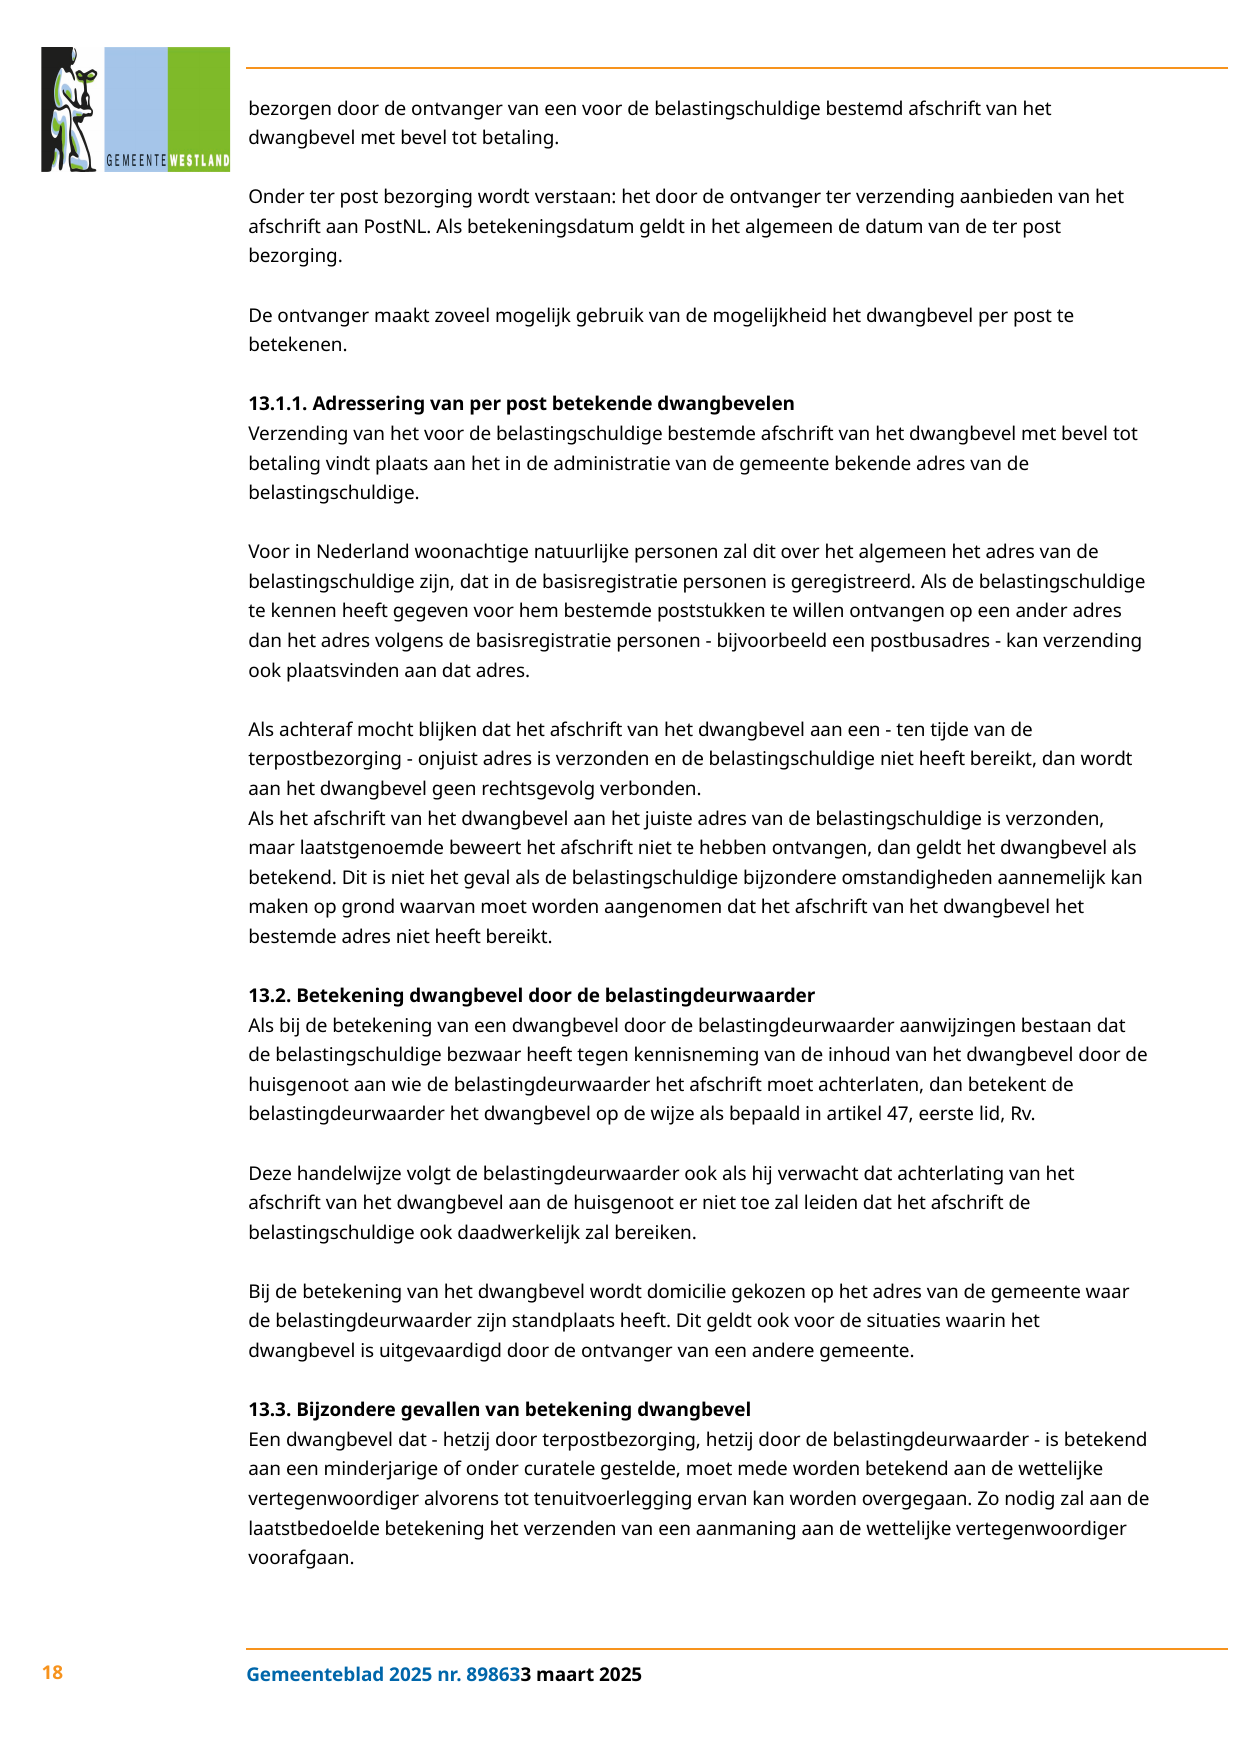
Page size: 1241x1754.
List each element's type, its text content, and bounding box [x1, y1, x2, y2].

text Deze handelwijze volgt de belastingdeurwaarder ook als hij verwacht dat achterlating van het afschrift van het dwangbevel aan de huisgenoot er niet toe zal leiden dat het afschrift de belastingschuldige ook daadwerkelijk zal bereiken. [248, 1160, 1152, 1245]
picture [41, 47, 231, 172]
text Voor in Nederland woonachtige natuurlijke personen zal dit over het algemeen het adres van de belastingschuldige zijn, dat in de basisregistratie personen is geregistreerd. Als de belastingschuldige te kennen heeft gegeven voor hem bestemde poststukken te willen ontvangen op een ander adres dan het adres volgens de basisregistratie personen - bijvoorbeeld een postbusadres - kan verzending ook plaatsvinden aan dat adres. [248, 538, 1152, 683]
text Als het afschrift van het dwangbevel aan het juiste adres van de belastingschuldige is verzonden, maar laatstgenoemde beweert het afschrift niet te hebben ontvangen, dan geldt het dwangbevel als betekend. Dit is niet het geval als de belastingschuldige bijzondere omstandigheden aannemelijk kan maken op grond waarvan moet worden aangenomen dat het afschrift van het dwangbevel het bestemde adres niet heeft bereikt. [248, 805, 1152, 949]
text Als bij de betekening van een dwangbevel door de belastingdeurwaarder aanwijzingen bestaan dat de belastingschuldige bezwaar heeft tegen kennisneming van de inhoud van het dwangbevel door de huisgenoot aan wie de belastingdeurwaarder het afschrift moet achterlaten, dan betekent de belastingdeurwaarder het dwangbevel op de wijze als bepaald in artikel 47, eerste lid, Rv. [248, 1012, 1152, 1126]
text Verzending van het voor de belastingschuldige bestemde afschrift van het dwangbevel met bevel tot betaling vindt plaats aan het in de administratie van de gemeente bekende adres van de belastingschuldige. [248, 420, 1152, 505]
text 13.3. Bijzondere gevallen van betekening dwangbevel [248, 1396, 1152, 1422]
text 13.2. Betekening dwangbevel door de belastingdeurwaarder [248, 982, 1152, 1008]
text 13.1.1. Adressering van per post betekende dwangbevelen [248, 391, 1152, 416]
text bezorgen door de ontvanger van een voor de belastingschuldige bestemd afschrift van het dwangbevel met bevel tot betaling. [248, 95, 1152, 150]
text Bij de betekening van het dwangbevel wordt domicilie gekozen op het adres van de gemeente waar de belastingdeurwaarder zijn standplaats heeft. Dit geldt ook voor de situaties waarin het dwangbevel is uitgevaardigd door de ontvanger van een andere gemeente. [248, 1278, 1152, 1363]
text De ontvanger maakt zoveel mogelijk gebruik van de mogelijkheid het dwangbevel per post te betekenen. [248, 302, 1152, 357]
text Als achteraf mocht blijken dat het afschrift van het dwangbevel aan een - ten tijde van de terpostbezorging - onjuist adres is verzonden en de belastingschuldige niet heeft bereikt, dan wordt aan het dwangbevel geen rechtsgevolg verbonden. [248, 716, 1152, 801]
text Een dwangbevel dat - hetzij door terpostbezorging, hetzij door de belastingdeurwaarder - is betekend aan een minderjarige of onder curatele gestelde, moet mede worden betekend aan de wettelijke vertegenwoordiger alvorens tot tenuitvoerlegging ervan kan worden overgegaan. Zo nodig zal aan de laatstbedoelde betekening het verzenden van een aanmaning aan de wettelijke vertegenwoordiger voorafgaan. [248, 1426, 1152, 1570]
text Onder ter post bezorging wordt verstaan: het door de ontvanger ter verzending aanbieden van het afschrift aan PostNL. Als betekeningsdatum geldt in het algemeen de datum van de ter post bezorging. [248, 183, 1152, 268]
